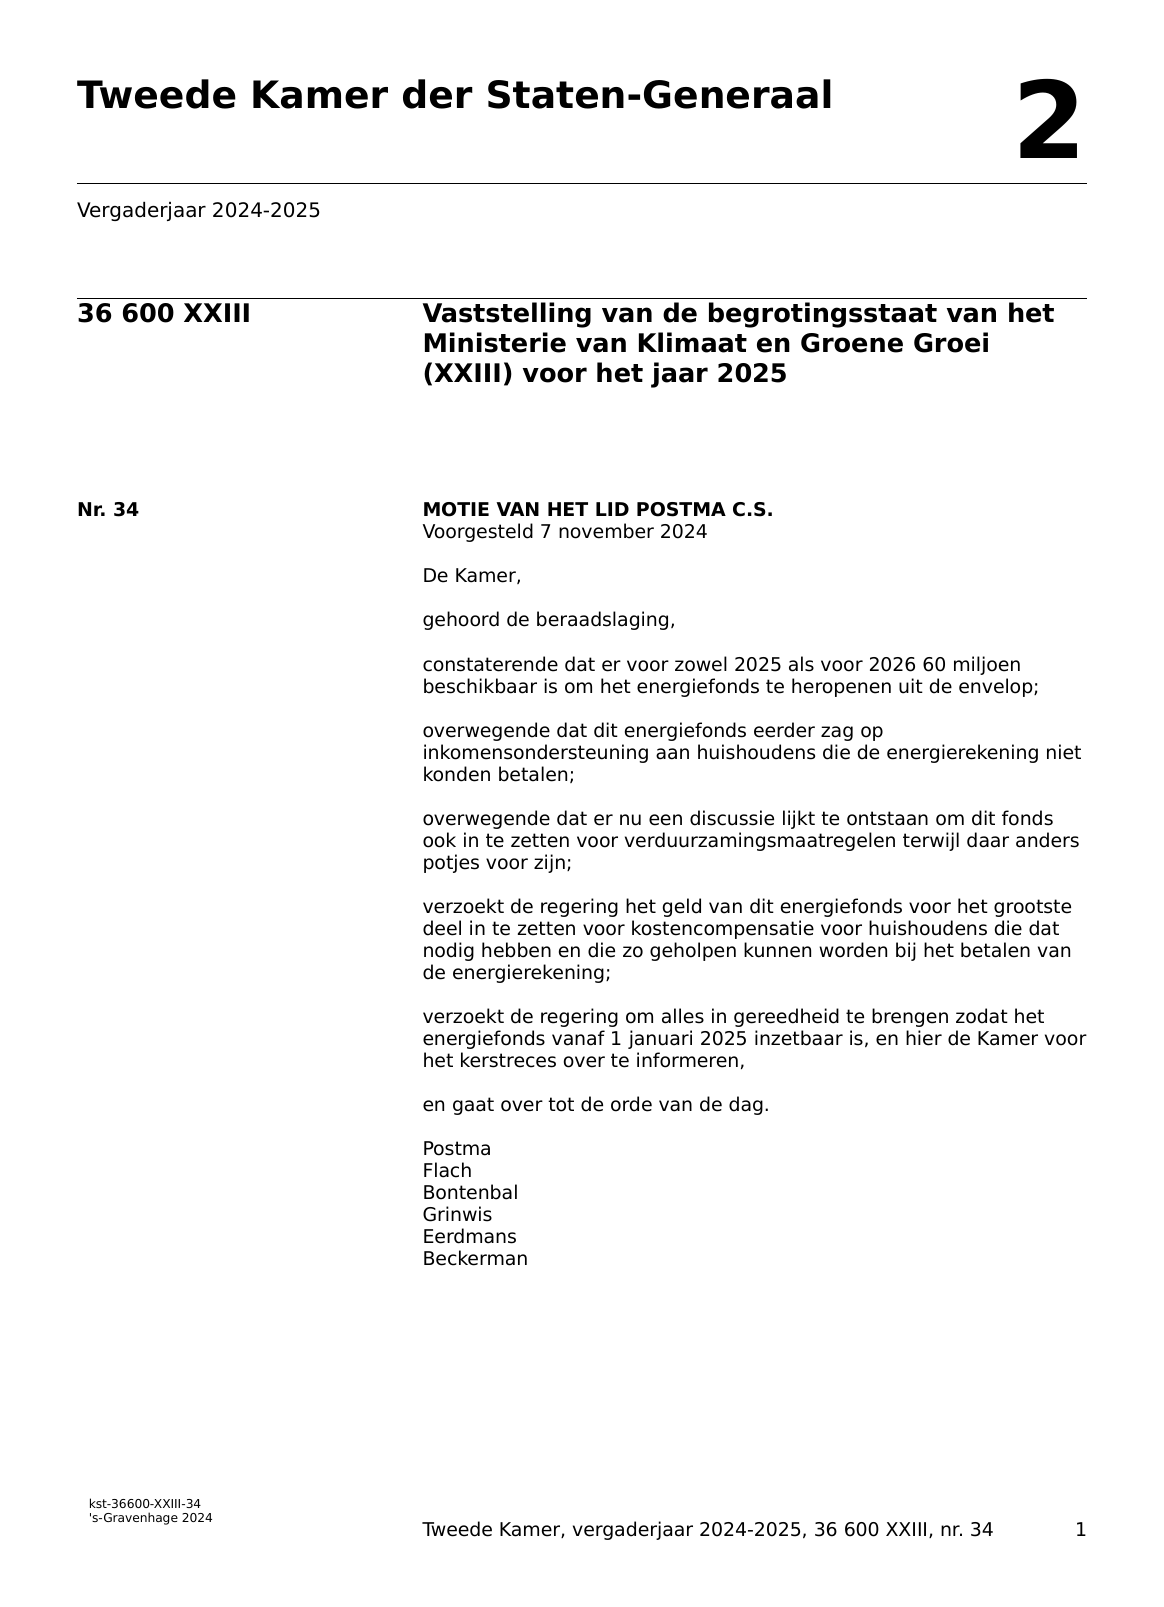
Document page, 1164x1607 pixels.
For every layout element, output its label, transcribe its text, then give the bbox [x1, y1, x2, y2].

subtitle 36 600 XXIII Vaststelling van de begrotingsstaat van het Ministerie van Klimaat en Groene Groei (XXIII) voor het jaar 2025 [77, 299, 1087, 388]
text overwegende dat er nu een discussie lijkt te ontstaan om dit fonds ook in te zetten voor verduurzamingsmaatregelen terwijl daar anders potjes voor zijn; [422, 808, 1087, 874]
text Eerdmans [422, 1226, 1087, 1248]
text Grinwis [422, 1204, 1087, 1226]
table_cell Vergaderjaar 2024-2025 [77, 184, 1087, 298]
text Postma [422, 1138, 1087, 1160]
text Flach [422, 1160, 1087, 1182]
text verzoekt de regering het geld van dit energiefonds voor het grootste deel in te zetten voor kostencompensatie voor huishoudens die dat nodig hebben en die zo geholpen kunnen worden bij het betalen van de energierekening; [422, 896, 1087, 984]
table_header 2 [886, 59, 1087, 183]
text overwegende dat dit energiefonds eerder zag op inkomensondersteuning aan huishoudens die de energierekening niet konden betalen; [422, 720, 1087, 786]
text verzoekt de regering om alles in gereedheid te brengen zodat het energiefonds vanaf 1 januari 2025 inzetbaar is, en hier de Kamer voor het kerstreces over te informeren, [422, 1006, 1087, 1072]
subtitle Nr. 34 MOTIE VAN HET LID POSTMA C.S. [77, 499, 1087, 521]
text en gaat over tot de orde van de dag. [422, 1094, 1087, 1116]
text kst-36600-XXIII-34 [88, 1497, 323, 1511]
table_header Tweede Kamer der Staten-Generaal [77, 59, 886, 183]
text Voorgesteld 7 november 2024 [422, 521, 1087, 543]
text De Kamer, [422, 565, 1087, 587]
text constaterende dat er voor zowel 2025 als voor 2026 60 miljoen beschikbaar is om het energiefonds te heropenen uit de envelop; [422, 653, 1087, 697]
text Beckerman [422, 1248, 1087, 1270]
text gehoord de beraadslaging, [422, 609, 1087, 631]
text 's-Gravenhage 2024 [88, 1511, 323, 1525]
text Bontenbal [422, 1182, 1087, 1204]
